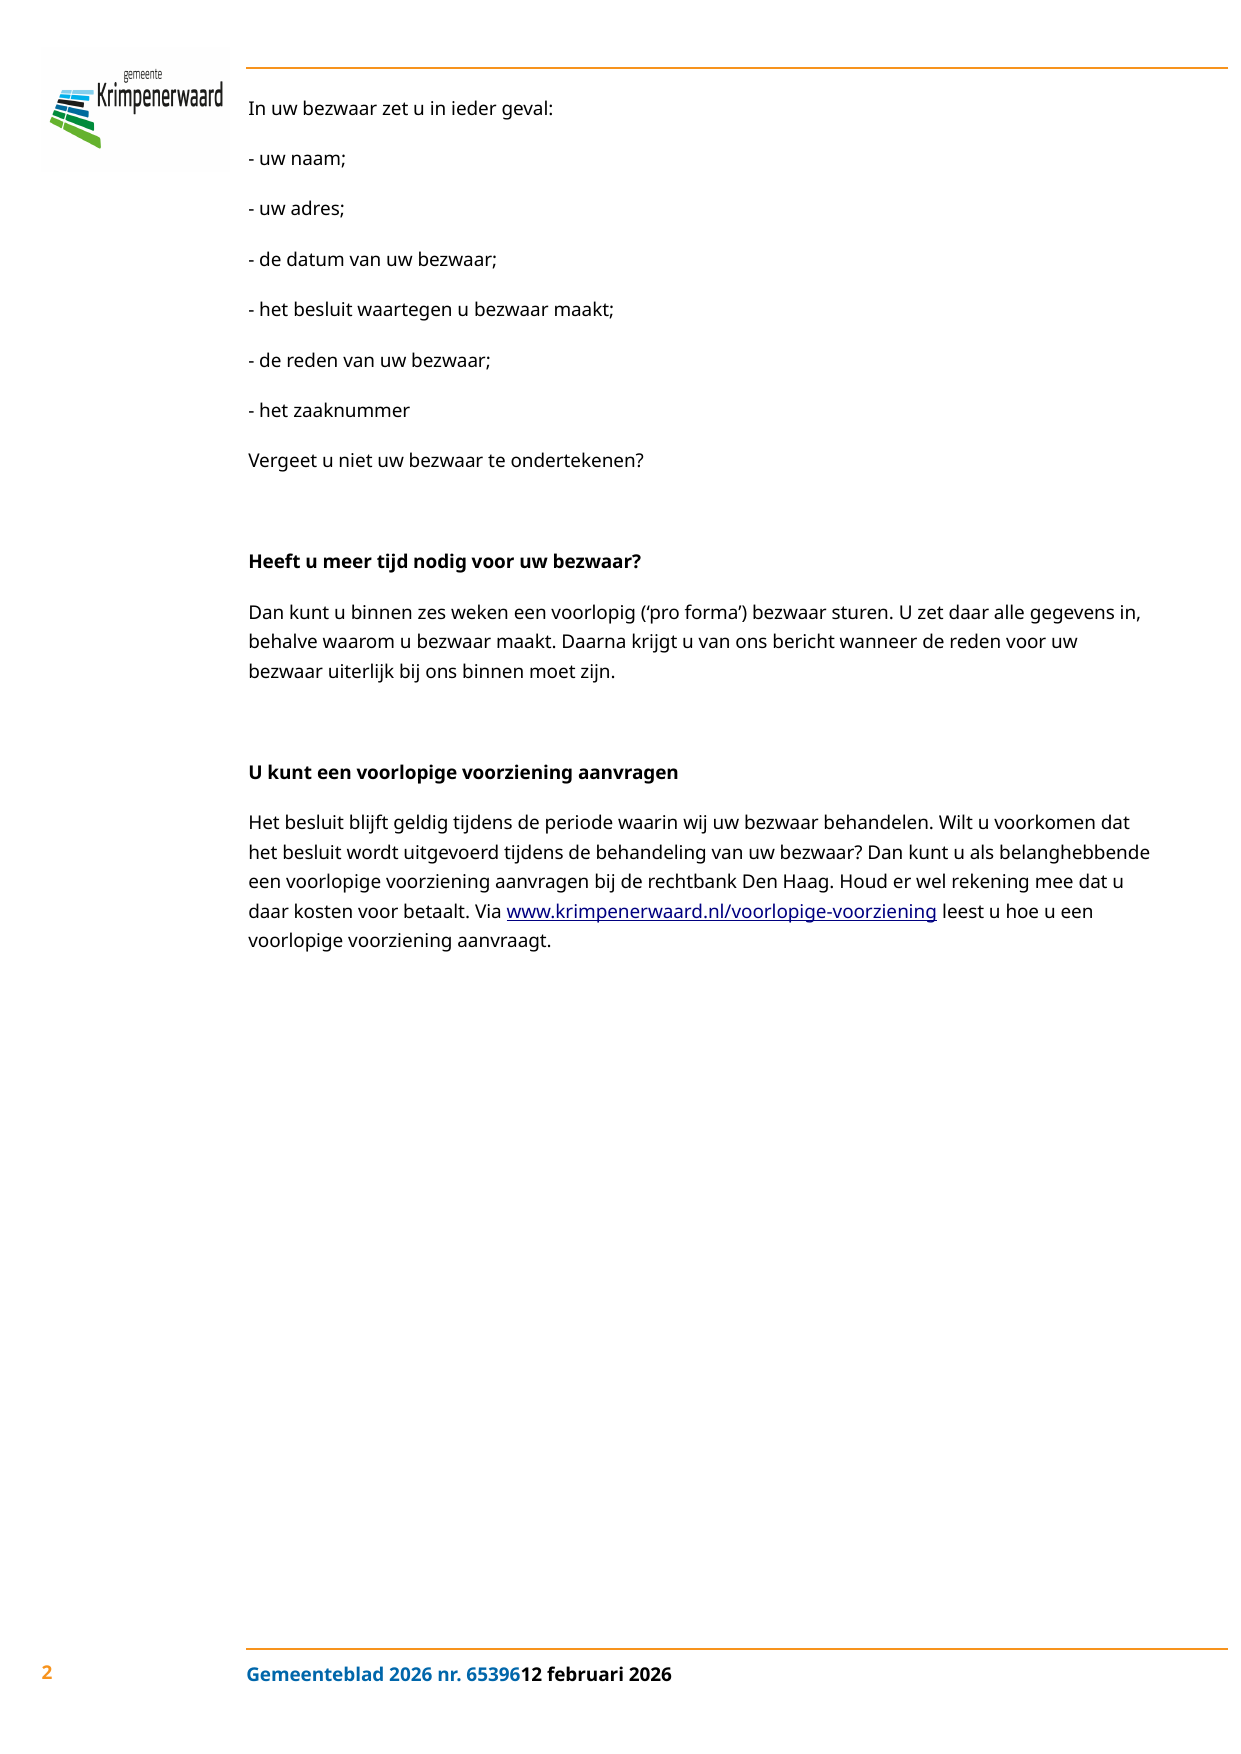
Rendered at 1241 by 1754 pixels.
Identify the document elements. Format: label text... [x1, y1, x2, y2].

text - de reden van uw bezwaar; [248, 347, 1152, 373]
text Het besluit blijft geldig tijdens de periode waarin wij uw bezwaar behandelen. Wilt u voorkomen dat het besluit wordt uitgevoerd tijdens de behandeling van uw bezwaar? Dan kunt u als belanghebbende een voorlopige voorziening aanvragen bij de rechtbank Den Haag. Houd er wel rekening mee dat u daar kosten voor betaalt. Via www.krimpenerwaard.nl/voorlopige-voorziening leest u hoe u een voorlopige voorziening aanvraagt. [248, 809, 1152, 953]
text - uw naam; [248, 145, 1152, 171]
text - de datum van uw bezwaar; [248, 246, 1152, 272]
text In uw bezwaar zet u in ieder geval: [248, 95, 1152, 121]
text Heeft u meer tijd nodig voor uw bezwaar? [248, 548, 1152, 574]
text Dan kunt u binnen zes weken een voorlopig (‘pro forma’) bezwaar sturen. U zet daar alle gegevens in, behalve waarom u bezwaar maakt. Daarna krijgt u van ons bericht wanneer de reden voor uw bezwaar uiterlijk bij ons binnen moet zijn. [248, 599, 1152, 684]
text U kunt een voorlopige voorziening aanvragen [248, 759, 1152, 785]
text Vergeet u niet uw bezwaar te ondertekenen? [248, 448, 1152, 473]
text - uw adres; [248, 196, 1152, 221]
picture [41, 47, 231, 172]
text - het zaaknummer [248, 397, 1152, 423]
text - het besluit waartegen u bezwaar maakt; [248, 296, 1152, 322]
